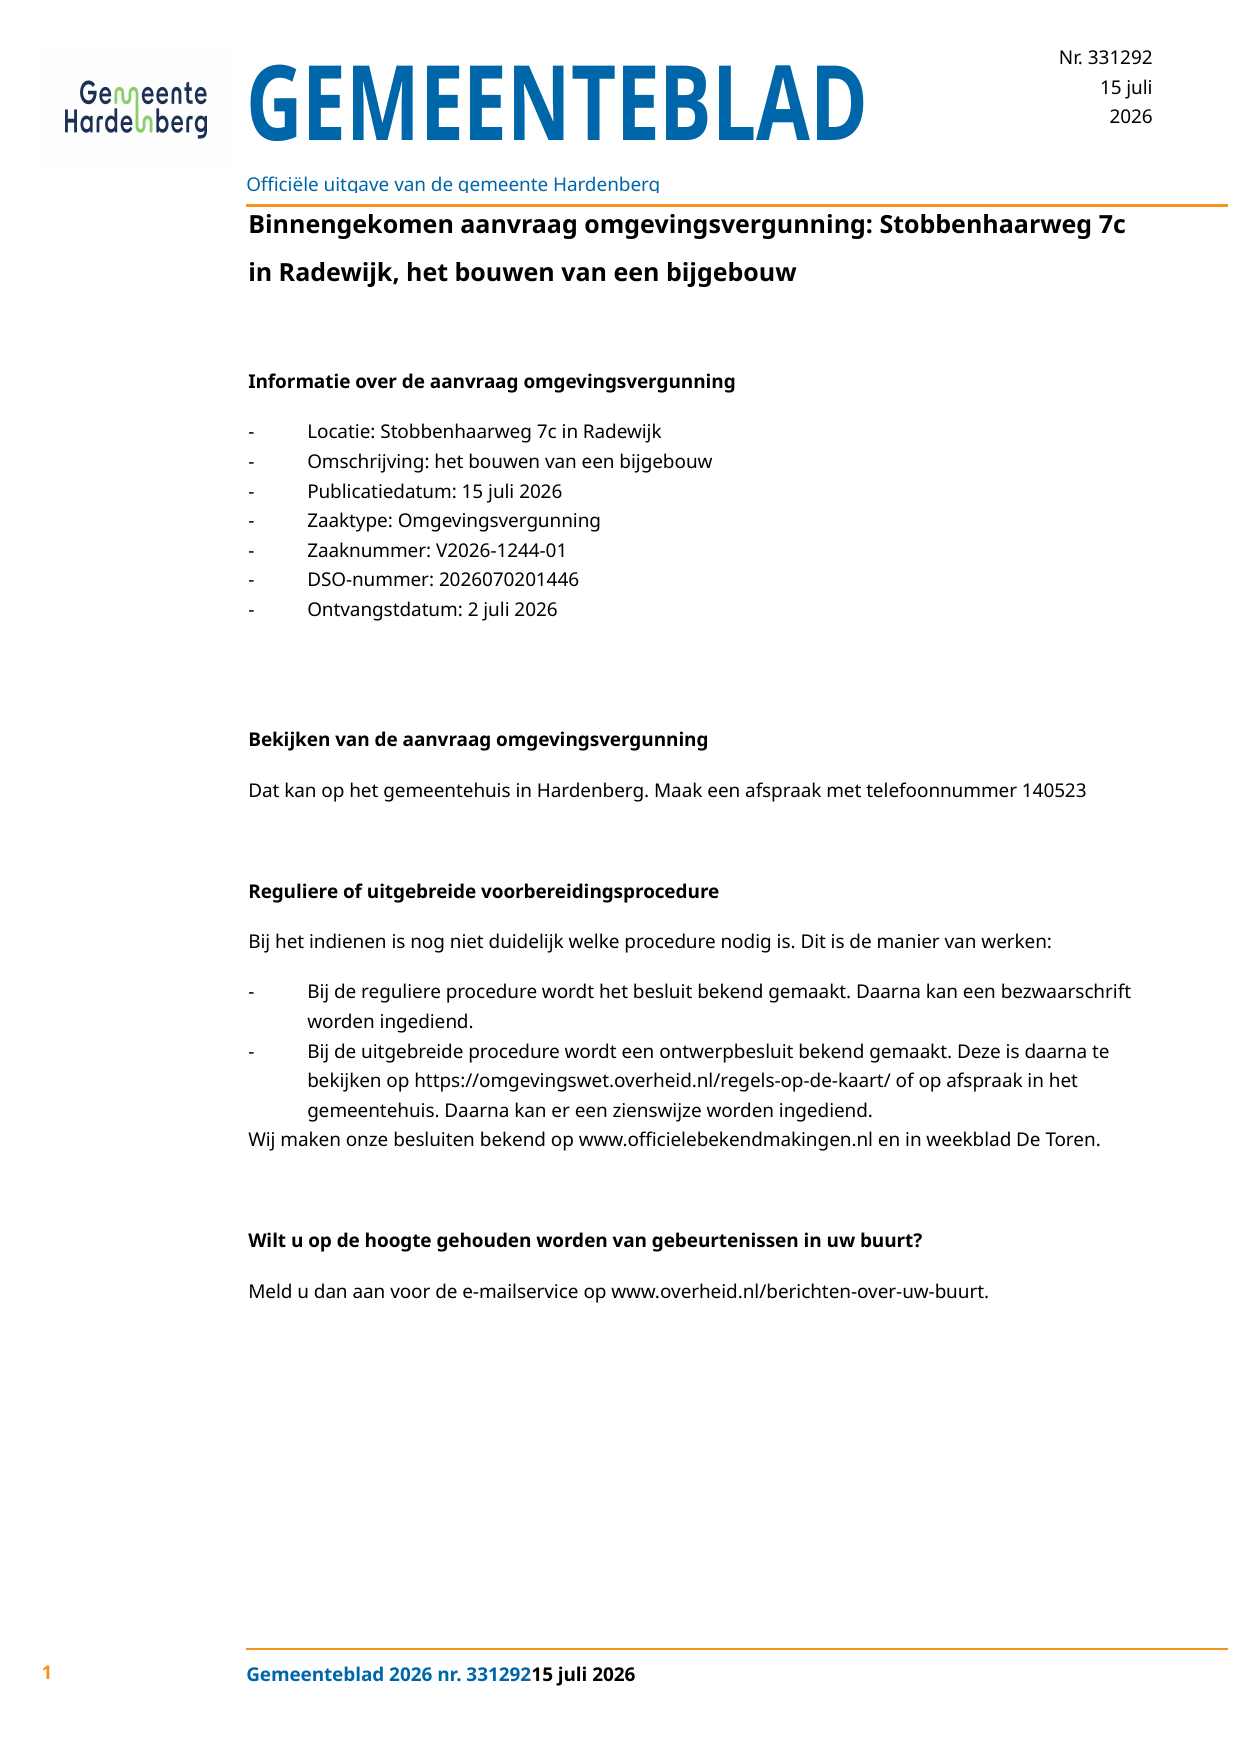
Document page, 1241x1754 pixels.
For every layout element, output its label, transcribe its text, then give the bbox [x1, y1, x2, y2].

text Reguliere of uitgebreide voorbereidingsprocedure [248, 878, 1152, 904]
list Bij de reguliere procedure wordt het besluit bekend gemaakt. Daarna kan een bezwaarschrift worden ingediend. [248, 979, 1152, 1034]
list Publicatiedatum: 15 juli 2026 [248, 478, 1152, 504]
list DSO-nummer: 2026070201446 [248, 567, 1152, 592]
list Ontvangstdatum: 2 juli 2026 [248, 596, 1152, 622]
text Binnengekomen aanvraag omgevingsvergunning: Stobbenhaarweg 7c in Radewijk, het bouwen van een bijgebouw [248, 207, 1152, 288]
list Zaaknummer: V2026-1244-01 [248, 537, 1152, 563]
list Bij de uitgebreide procedure wordt een ontwerpbesluit bekend gemaakt. Deze is daarna te bekijken op https://omgevingswet.overheid.nl/regels-op-de-kaart/ of op afspraak in het gemeentehuis. Daarna kan er een zienswijze worden ingediend. [248, 1038, 1152, 1123]
text Bekijken van de aanvraag omgevingsvergunning [248, 727, 1152, 752]
list Locatie: Stobbenhaarweg 7c in Radewijk [248, 419, 1152, 444]
text Meld u dan aan voor de e-mailservice op www.overheid.nl/berichten-over-uw-buurt. [248, 1278, 1152, 1304]
picture [41, 47, 231, 172]
text Bij het indienen is nog niet duidelijk welke procedure nodig is. Dit is de manier van werken: [248, 928, 1152, 954]
text Dat kan op het gemeentehuis in Hardenberg. Maak een afspraak met telefoonnummer 140523 [248, 777, 1152, 803]
list Omschrijving: het bouwen van een bijgebouw [248, 448, 1152, 474]
text Informatie over de aanvraag omgevingsvergunning [248, 368, 1152, 394]
text Wij maken onze besluiten bekend op www.officielebekendmakingen.nl en in weekblad De Toren. [248, 1127, 1152, 1152]
text Wilt u op de hoogte gehouden worden van gebeurtenissen in uw buurt? [248, 1227, 1152, 1253]
list Zaaktype: Omgevingsvergunning [248, 507, 1152, 533]
